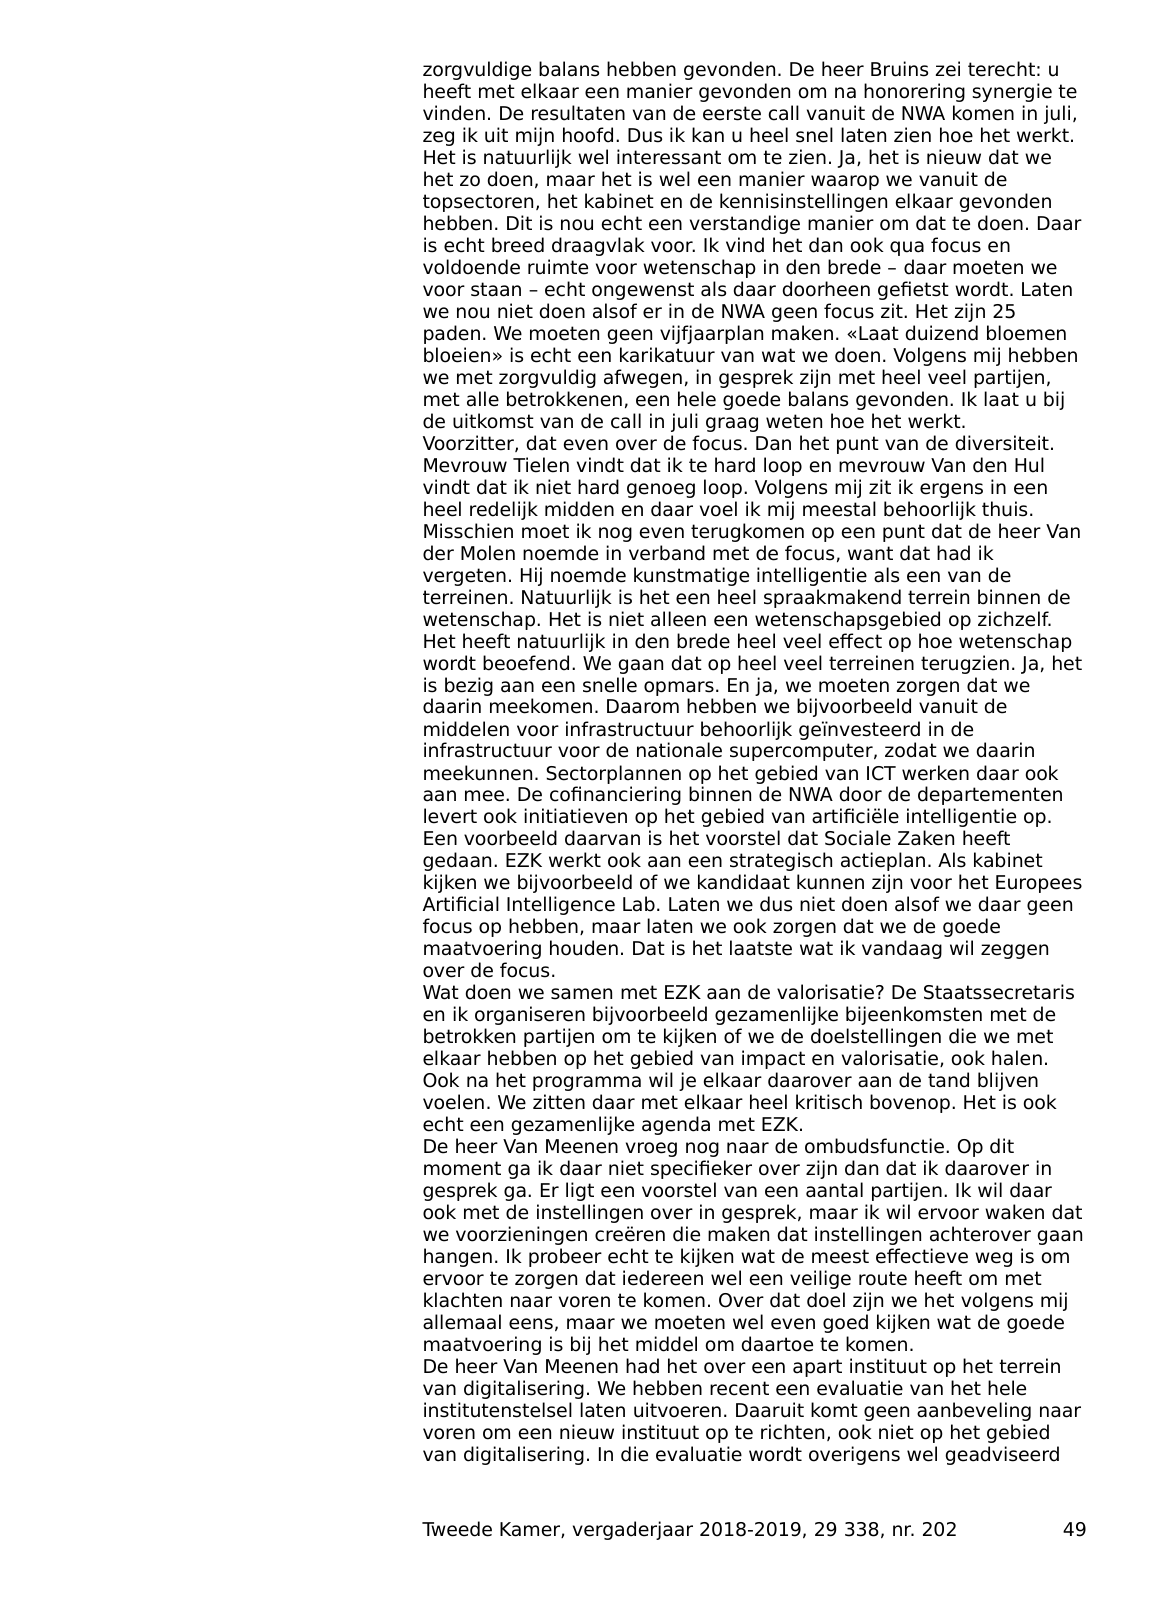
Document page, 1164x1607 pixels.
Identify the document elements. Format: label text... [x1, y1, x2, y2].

text De heer Van Meenen had het over een apart instituut op het terrein van digitalisering. We hebben recent een evaluatie van het hele institutenstelsel laten uitvoeren. Daaruit komt geen aanbeveling naar voren om een nieuw instituut op te richten, ook niet op het gebied van digitalisering. In die evaluatie wordt overigens wel geadviseerd [422, 1356, 1087, 1466]
text De heer Van Meenen vroeg nog naar de ombudsfunctie. Op dit moment ga ik daar niet specifieker over zijn dan dat ik daarover in gesprek ga. Er ligt een voorstel van een aantal partijen. Ik wil daar ook met de instellingen over in gesprek, maar ik wil ervoor waken dat we voorzieningen creëren die maken dat instellingen achterover gaan hangen. Ik probeer echt te kijken wat de meest effectieve weg is om ervoor te zorgen dat iedereen wel een veilige route heeft om met klachten naar voren te komen. Over dat doel zijn we het volgens mij allemaal eens, maar we moeten wel even goed kijken wat de goede maatvoering is bij het middel om daartoe te komen. [422, 1136, 1087, 1356]
text Misschien moet ik nog even terugkomen op een punt dat de heer Van der Molen noemde in verband met de focus, want dat had ik vergeten. Hij noemde kunstmatige intelligentie als een van de terreinen. Natuurlijk is het een heel spraakmakend terrein binnen de wetenschap. Het is niet alleen een wetenschapsgebied op zichzelf. Het heeft natuurlijk in den brede heel veel effect op hoe wetenschap wordt beoefend. We gaan dat op heel veel terreinen terugzien. Ja, het is bezig aan een snelle opmars. En ja, we moeten zorgen dat we daarin meekomen. Daarom hebben we bijvoorbeeld vanuit de middelen voor infrastructuur behoorlijk geïnvesteerd in de infrastructuur voor de nationale supercomputer, zodat we daarin meekunnen. Sectorplannen op het gebied van ICT werken daar ook aan mee. De cofinanciering binnen de NWA door de departementen levert ook initiatieven op het gebied van artificiële intelligentie op. Een voorbeeld daarvan is het voorstel dat Sociale Zaken heeft gedaan. EZK werkt ook aan een strategisch actieplan. Als kabinet kijken we bijvoorbeeld of we kandidaat kunnen zijn voor het Europees Artificial Intelligence Lab. Laten we dus niet doen alsof we daar geen focus op hebben, maar laten we ook zorgen dat we de goede maatvoering houden. Dat is het laatste wat ik vandaag wil zeggen over de focus. [422, 521, 1087, 982]
text Wat doen we samen met EZK aan de valorisatie? De Staatssecretaris en ik organiseren bijvoorbeeld gezamenlijke bijeenkomsten met de betrokken partijen om te kijken of we de doelstellingen die we met elkaar hebben op het gebied van impact en valorisatie, ook halen. Ook na het programma wil je elkaar daarover aan de tand blijven voelen. We zitten daar met elkaar heel kritisch bovenop. Het is ook echt een gezamenlijke agenda met EZK. [422, 982, 1087, 1136]
text zorgvuldige balans hebben gevonden. De heer Bruins zei terecht: u heeft met elkaar een manier gevonden om na honorering synergie te vinden. De resultaten van de eerste call vanuit de NWA komen in juli, zeg ik uit mijn hoofd. Dus ik kan u heel snel laten zien hoe het werkt. Het is natuurlijk wel interessant om te zien. Ja, het is nieuw dat we het zo doen, maar het is wel een manier waarop we vanuit de topsectoren, het kabinet en de kennisinstellingen elkaar gevonden hebben. Dit is nou echt een verstandige manier om dat te doen. Daar is echt breed draagvlak voor. Ik vind het dan ook qua focus en voldoende ruimte voor wetenschap in den brede – daar moeten we voor staan – echt ongewenst als daar doorheen gefietst wordt. Laten we nou niet doen alsof er in de NWA geen focus zit. Het zijn 25 paden. We moeten geen vijfjaarplan maken. «Laat duizend bloemen bloeien» is echt een karikatuur van wat we doen. Volgens mij hebben we met zorgvuldig afwegen, in gesprek zijn met heel veel partijen, met alle betrokkenen, een hele goede balans gevonden. Ik laat u bij de uitkomst van de call in juli graag weten hoe het werkt. [422, 59, 1087, 433]
text Voorzitter, dat even over de focus. Dan het punt van de diversiteit. Mevrouw Tielen vindt dat ik te hard loop en mevrouw Van den Hul vindt dat ik niet hard genoeg loop. Volgens mij zit ik ergens in een heel redelijk midden en daar voel ik mij meestal behoorlijk thuis. [422, 433, 1087, 521]
